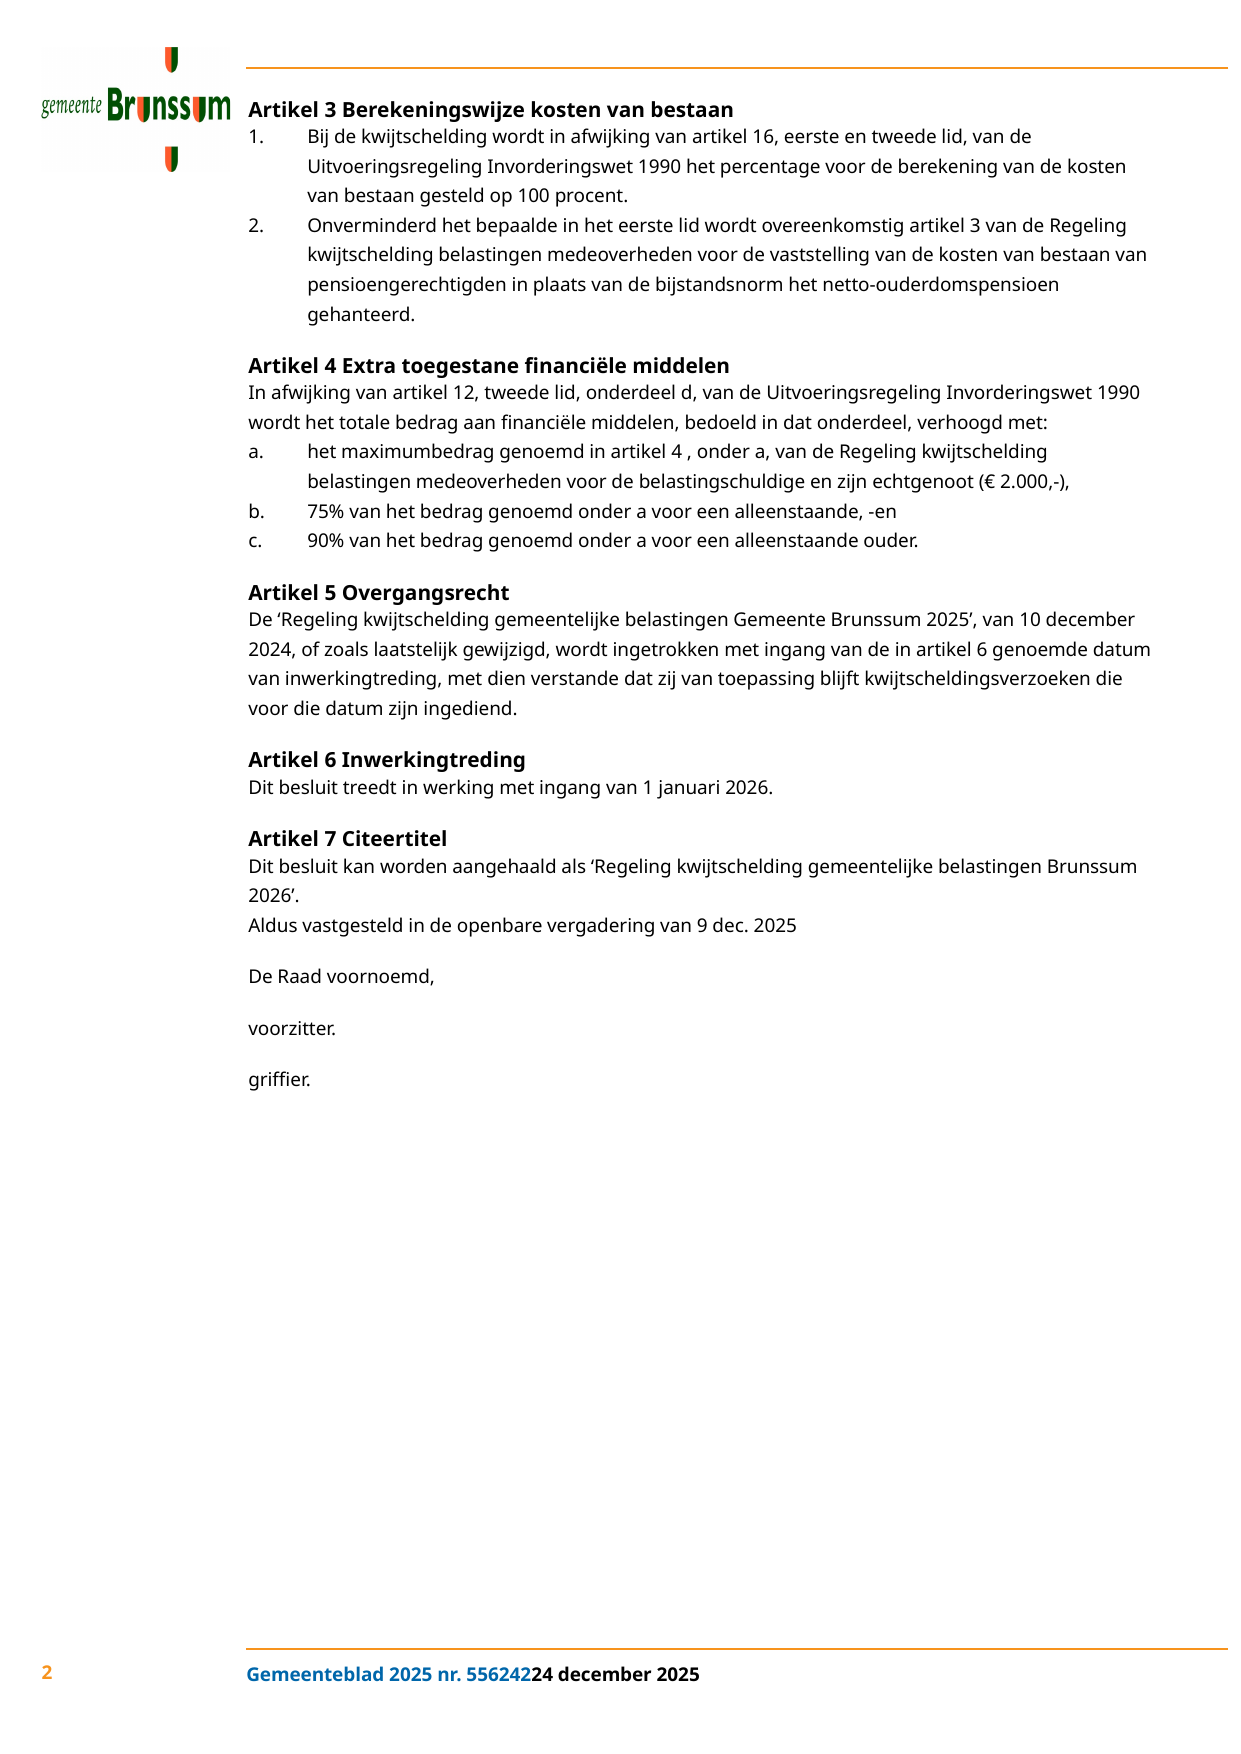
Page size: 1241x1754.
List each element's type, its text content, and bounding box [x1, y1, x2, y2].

text Artikel 4 Extra toegestane financiële middelen [248, 351, 1152, 379]
list 90% van het bedrag genoemd onder a voor een alleenstaande ouder. [248, 527, 1152, 553]
list Bij de kwijtschelding wordt in afwijking van artikel 16, eerste en tweede lid, van de Uitvoeringsregeling Invorderingswet 1990 het percentage voor de berekening van de kosten van bestaan gesteld op 100 procent. [248, 123, 1152, 208]
text Artikel 6 Inwerkingtreding [248, 746, 1152, 774]
list Onverminderd het bepaalde in het eerste lid wordt overeenkomstig artikel 3 van de Regeling kwijtschelding belastingen medeoverheden voor de vaststelling van de kosten van bestaan van pensioengerechtigden in plaats van de bijstandsnorm het netto-ouderdomspensioen gehanteerd. [248, 212, 1152, 326]
text voorzitter. [248, 1015, 1152, 1041]
text De Raad voornoemd, [248, 963, 1152, 989]
text Dit besluit kan worden aangehaald als ‘Regeling kwijtschelding gemeentelijke belastingen Brunssum 2026’. [248, 853, 1152, 908]
text De ‘Regeling kwijtschelding gemeentelijke belastingen Gemeente Brunssum 2025’, van 10 december 2024, of zoals laatstelijk gewijzigd, wordt ingetrokken met ingang van de in artikel 6 genoemde datum van inwerkingtreding, met dien verstande dat zij van toepassing blijft kwijtscheldingsverzoeken die voor die datum zijn ingediend. [248, 606, 1152, 721]
picture [41, 47, 231, 172]
text Artikel 5 Overgangsrecht [248, 578, 1152, 606]
text Dit besluit treedt in werking met ingang van 1 januari 2026. [248, 774, 1152, 800]
text Artikel 3 Berekeningswijze kosten van bestaan [248, 95, 1152, 123]
text griffier. [248, 1066, 1152, 1092]
text Aldus vastgesteld in de openbare vergadering van 9 dec. 2025 [248, 912, 1152, 938]
list 75% van het bedrag genoemd onder a voor een alleenstaande, -en [248, 498, 1152, 524]
list het maximumbedrag genoemd in artikel 4 , onder a, van de Regeling kwijtschelding belastingen medeoverheden voor de belastingschuldige en zijn echtgenoot (€ 2.000,-), [248, 439, 1152, 494]
text Artikel 7 Citeertitel [248, 824, 1152, 853]
text In afwijking van artikel 12, tweede lid, onderdeel d, van de Uitvoeringsregeling Invorderingswet 1990 wordt het totale bedrag aan financiële middelen, bedoeld in dat onderdeel, verhoogd met: [248, 379, 1152, 435]
